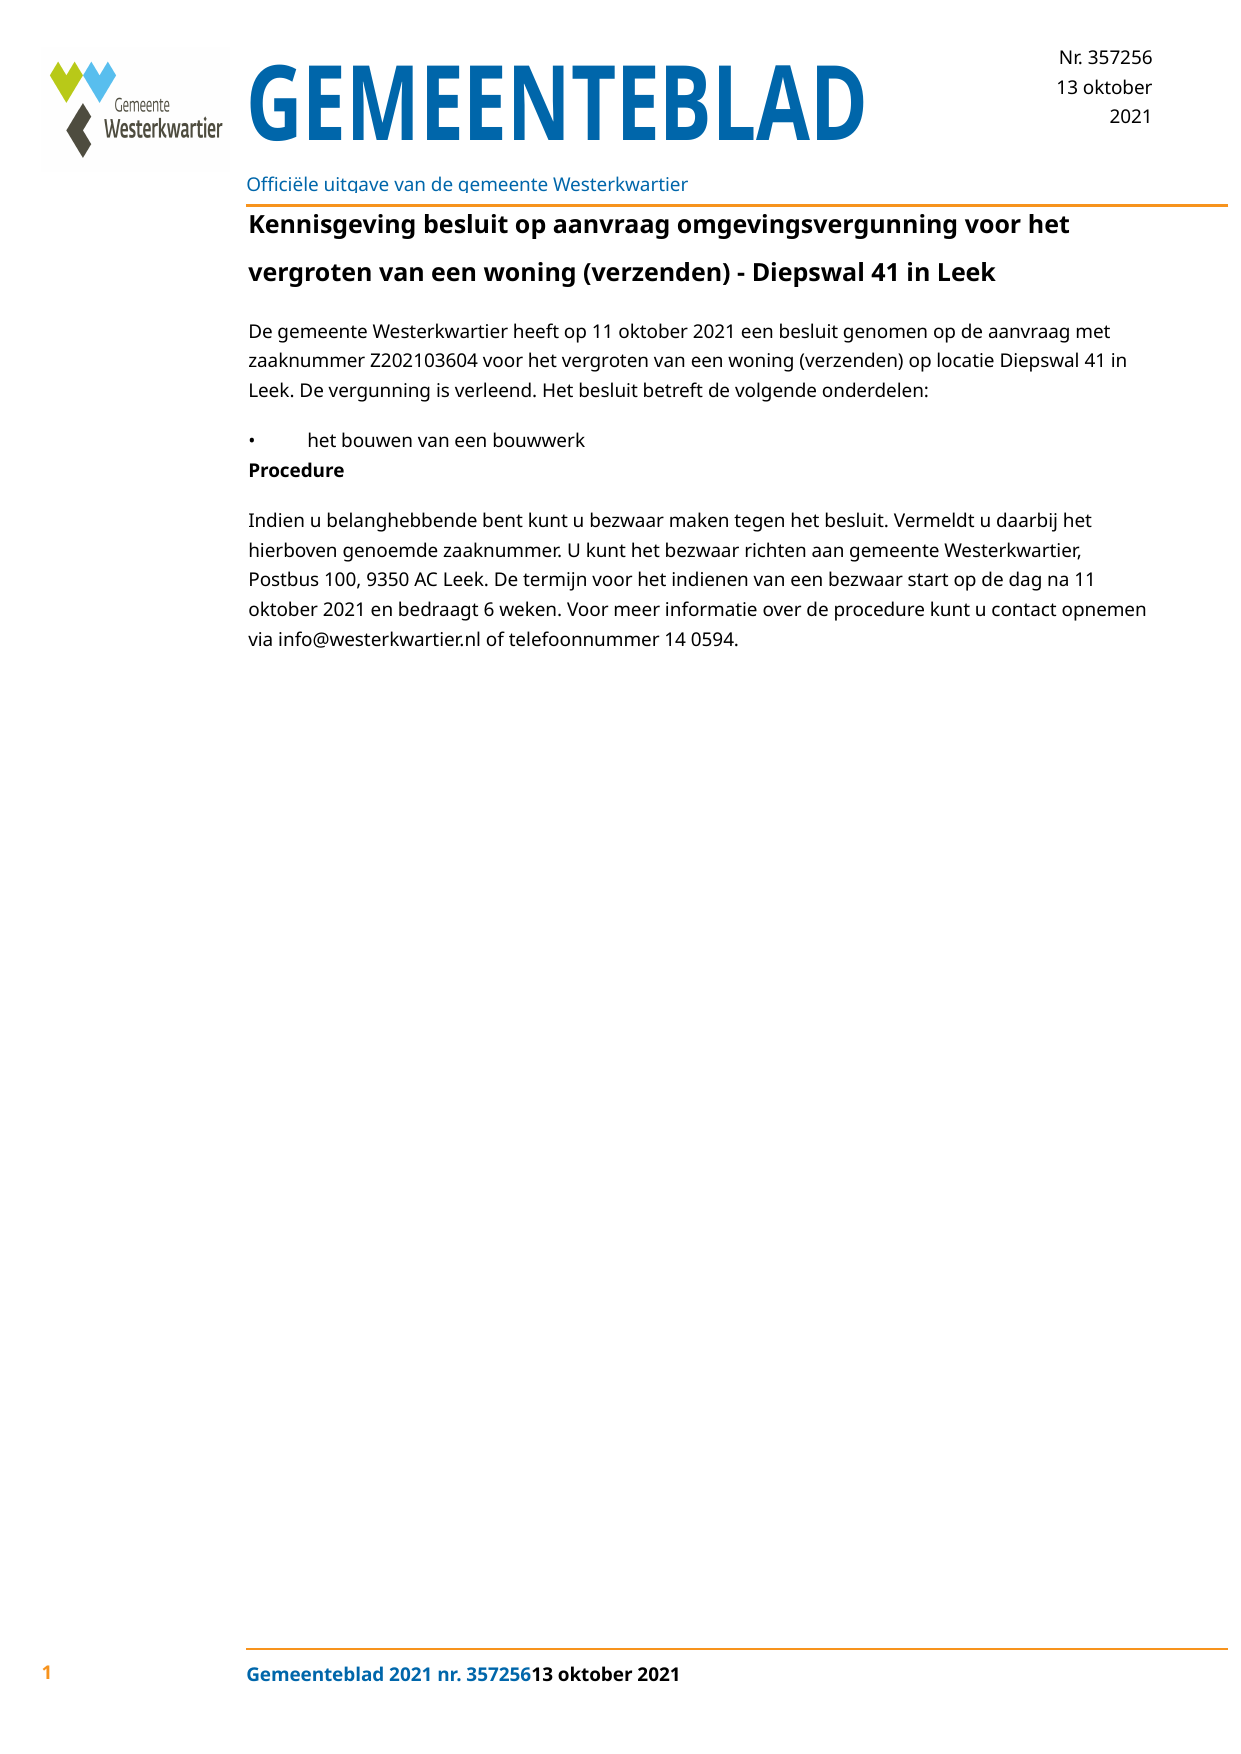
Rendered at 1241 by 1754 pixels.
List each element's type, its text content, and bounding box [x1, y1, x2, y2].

picture [41, 47, 231, 172]
text Kennisgeving besluit op aanvraag omgevingsvergunning voor het vergroten van een woning (verzenden) - Diepswal 41 in Leek [248, 207, 1152, 288]
text Indien u belanghebbende bent kunt u bezwaar maken tegen het besluit. Vermeldt u daarbij het hierboven genoemde zaaknummer. U kunt het bezwaar richten aan gemeente Westerkwartier, Postbus 100, 9350 AC Leek. De termijn voor het indienen van een bezwaar start op de dag na 11 oktober 2021 en bedraagt 6 weken. Voor meer informatie over de procedure kunt u contact opnemen via info@westerkwartier.nl of telefoonnummer 14 0594. [248, 507, 1152, 652]
text De gemeente Westerkwartier heeft op 11 oktober 2021 een besluit genomen op de aanvraag met zaaknummer Z202103604 voor het vergroten van een woning (verzenden) op locatie Diepswal 41 in Leek. De vergunning is verleend. Het besluit betreft de volgende onderdelen: [248, 318, 1152, 403]
list het bouwen van een bouwwerk [248, 427, 1152, 453]
text Procedure [248, 457, 1152, 483]
